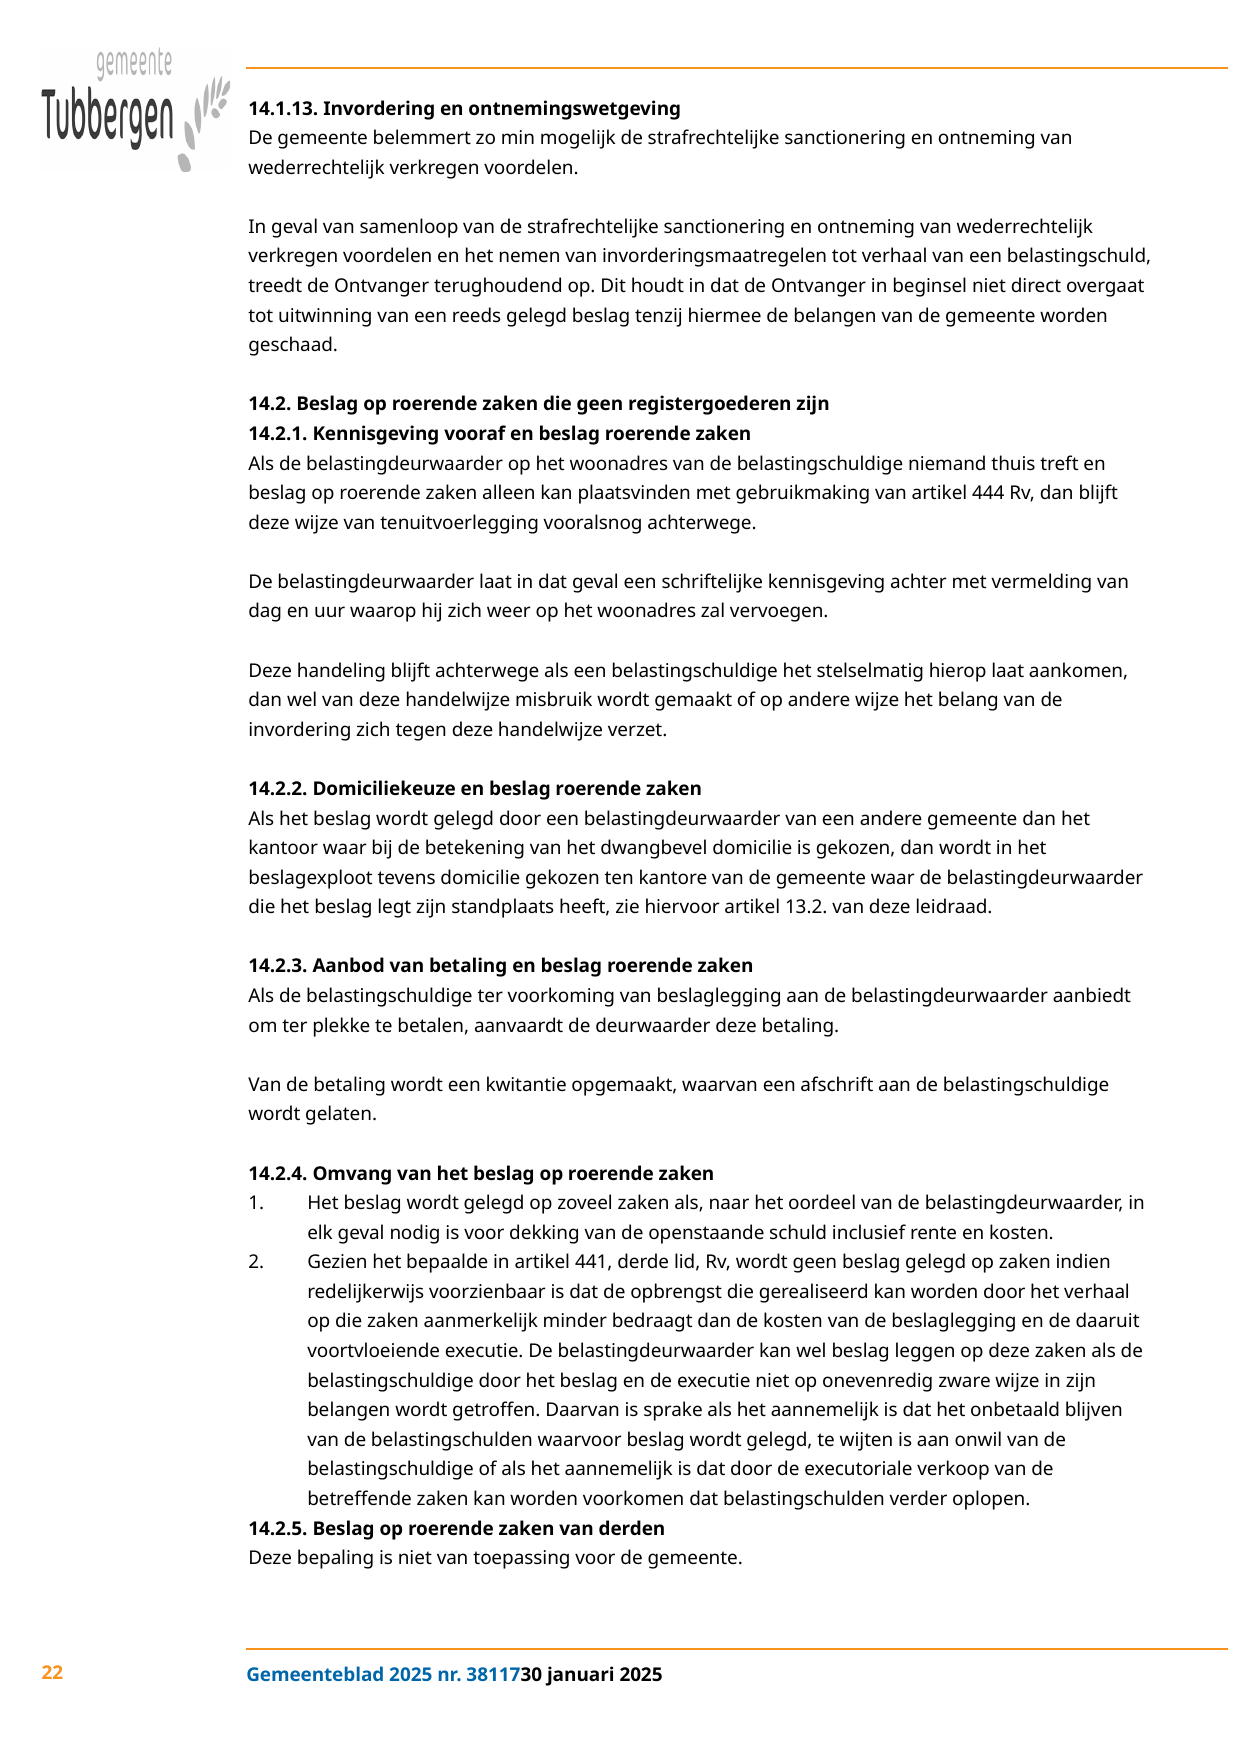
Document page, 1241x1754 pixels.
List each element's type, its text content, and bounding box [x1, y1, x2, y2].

text Als de belastingdeurwaarder op het woonadres van de belastingschuldige niemand thuis treft en beslag op roerende zaken alleen kan plaatsvinden met gebruikmaking van artikel 444 Rv, dan blijft deze wijze van tenuitvoerlegging vooralsnog achterwege. [248, 450, 1152, 535]
text 14.2.5. Beslag op roerende zaken van derden [248, 1515, 1152, 1541]
text Deze bepaling is niet van toepassing voor de gemeente. [248, 1544, 1152, 1570]
text Van de betaling wordt een kwitantie opgemaakt, waarvan een afschrift aan de belastingschuldige wordt gelaten. [248, 1071, 1152, 1126]
text 14.2.4. Omvang van het beslag op roerende zaken [248, 1160, 1152, 1186]
text Deze handeling blijft achterwege als een belastingschuldige het stelselmatig hierop laat aankomen, dan wel van deze handelwijze misbruik wordt gemaakt of op andere wijze het belang van de invordering zich tegen deze handelwijze verzet. [248, 657, 1152, 742]
text 14.2.2. Domiciliekeuze en beslag roerende zaken [248, 775, 1152, 801]
text De belastingdeurwaarder laat in dat geval een schriftelijke kennisgeving achter met vermelding van dag en uur waarop hij zich weer op het woonadres zal vervoegen. [248, 568, 1152, 623]
list Gezien het bepaalde in artikel 441, derde lid, Rv, wordt geen beslag gelegd op zaken indien redelijkerwijs voorzienbaar is dat de opbrengst die gerealiseerd kan worden door het verhaal op die zaken aanmerkelijk minder bedraagt dan de kosten van de beslaglegging en de daaruit voortvloeiende executie. De belastingdeurwaarder kan wel beslag leggen op deze zaken als de belastingschuldige door het beslag en de executie niet op onevenredig zware wijze in zijn belangen wordt getroffen. Daarvan is sprake als het aannemelijk is dat het onbetaald blijven van de belastingschulden waarvoor beslag wordt gelegd, te wijten is aan onwil van de belastingschuldige of als het aannemelijk is dat door de executoriale verkoop van de betreffende zaken kan worden voorkomen dat belastingschulden verder oplopen. [248, 1248, 1152, 1511]
text De gemeente belemmert zo min mogelijk de strafrechtelijke sanctionering en ontneming van wederrechtelijk verkregen voordelen. [248, 124, 1152, 180]
text Als de belastingschuldige ter voorkoming van beslaglegging aan de belastingdeurwaarder aanbiedt om ter plekke te betalen, aanvaardt de deurwaarder deze betaling. [248, 982, 1152, 1038]
text 14.2.3. Aanbod van betaling en beslag roerende zaken [248, 953, 1152, 978]
picture [41, 47, 231, 172]
text 14.2.1. Kennisgeving vooraf en beslag roerende zaken [248, 420, 1152, 446]
text In geval van samenloop van de strafrechtelijke sanctionering en ontneming van wederrechtelijk verkregen voordelen en het nemen van invorderingsmaatregelen tot verhaal van een belastingschuld, treedt de Ontvanger terughoudend op. Dit houdt in dat de Ontvanger in beginsel niet direct overgaat tot uitwinning van een reeds gelegd beslag tenzij hiermee de belangen van de gemeente worden geschaad. [248, 213, 1152, 357]
text 14.1.13. Invordering en ontnemingswetgeving [248, 95, 1152, 121]
list Het beslag wordt gelegd op zoveel zaken als, naar het oordeel van de belastingdeurwaarder, in elk geval nodig is voor dekking van de openstaande schuld inclusief rente en kosten. [248, 1189, 1152, 1245]
text Als het beslag wordt gelegd door een belastingdeurwaarder van een andere gemeente dan het kantoor waar bij de betekening van het dwangbevel domicilie is gekozen, dan wordt in het beslagexploot tevens domicilie gekozen ten kantore van de gemeente waar de belastingdeurwaarder die het beslag legt zijn standplaats heeft, zie hiervoor artikel 13.2. van deze leidraad. [248, 805, 1152, 919]
text 14.2. Beslag op roerende zaken die geen registergoederen zijn [248, 391, 1152, 416]
